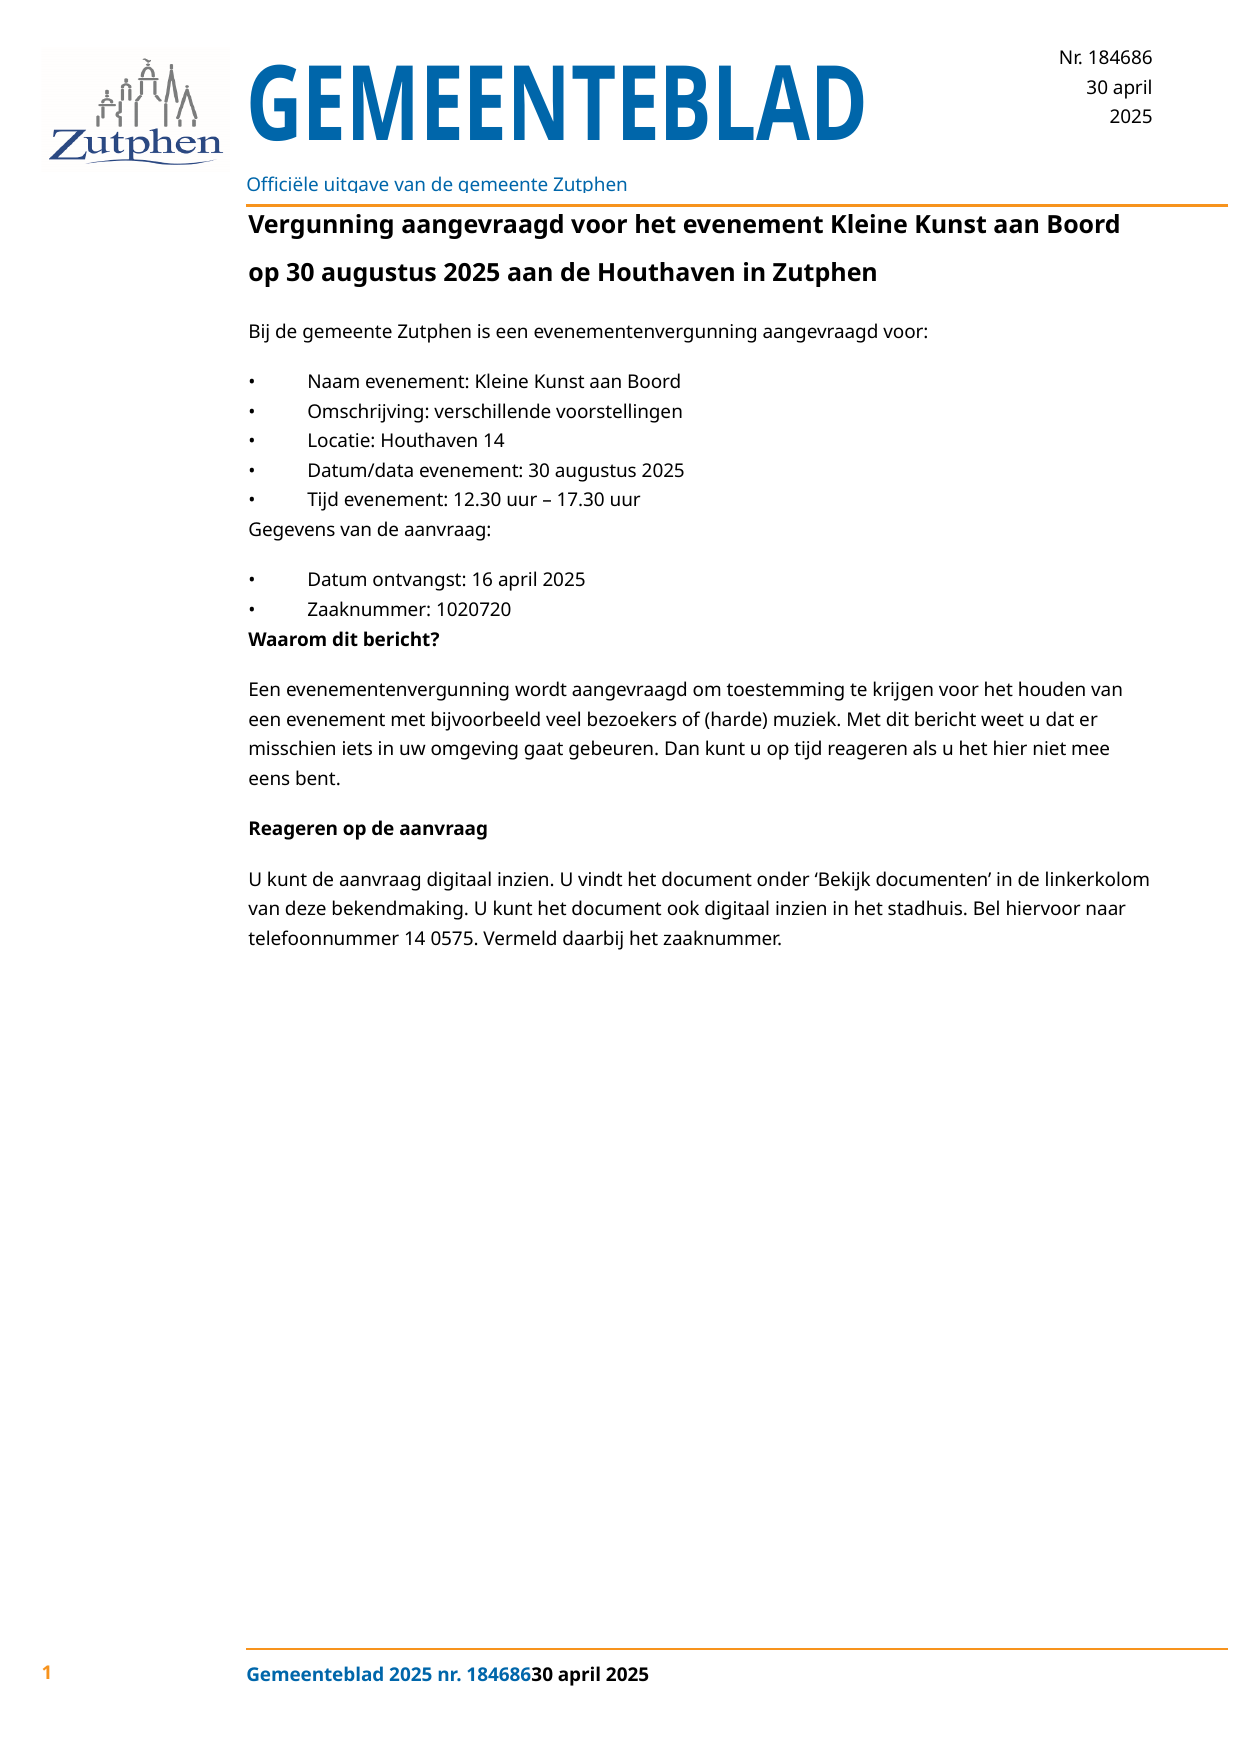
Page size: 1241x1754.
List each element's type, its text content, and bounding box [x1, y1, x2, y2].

text Gegevens van de aanvraag: [248, 516, 1152, 542]
picture [41, 47, 231, 172]
list Naam evenement: Kleine Kunst aan Boord [248, 368, 1152, 394]
text U kunt de aanvraag digitaal inzien. U vindt het document onder ‘Bekijk documenten’ in de linkerkolom van deze bekendmaking. U kunt het document ook digitaal inzien in het stadhuis. Bel hiervoor naar telefoonnummer 14 0575. Vermeld daarbij het zaaknummer. [248, 866, 1152, 951]
list Datum/data evenement: 30 augustus 2025 [248, 457, 1152, 483]
list Omschrijving: verschillende voorstellingen [248, 398, 1152, 424]
text Een evenementenvergunning wordt aangevraagd om toestemming te krijgen voor het houden van een evenement met bijvoorbeeld veel bezoekers of (harde) muziek. Met dit bericht weet u dat er misschien iets in uw omgeving gaat gebeuren. Dan kunt u op tijd reageren als u het hier niet mee eens bent. [248, 676, 1152, 791]
text Vergunning aangevraagd voor het evenement Kleine Kunst aan Boord op 30 augustus 2025 aan de Houthaven in Zutphen [248, 207, 1152, 288]
list Datum ontvangst: 16 april 2025 [248, 567, 1152, 592]
list Locatie: Houthaven 14 [248, 427, 1152, 453]
text Waarom dit bericht? [248, 626, 1152, 652]
list Zaaknummer: 1020720 [248, 596, 1152, 622]
list Tijd evenement: 12.30 uur – 17.30 uur [248, 487, 1152, 512]
text Bij de gemeente Zutphen is een evenementenvergunning aangevraagd voor: [248, 318, 1152, 344]
text Reageren op de aanvraag [248, 815, 1152, 841]
